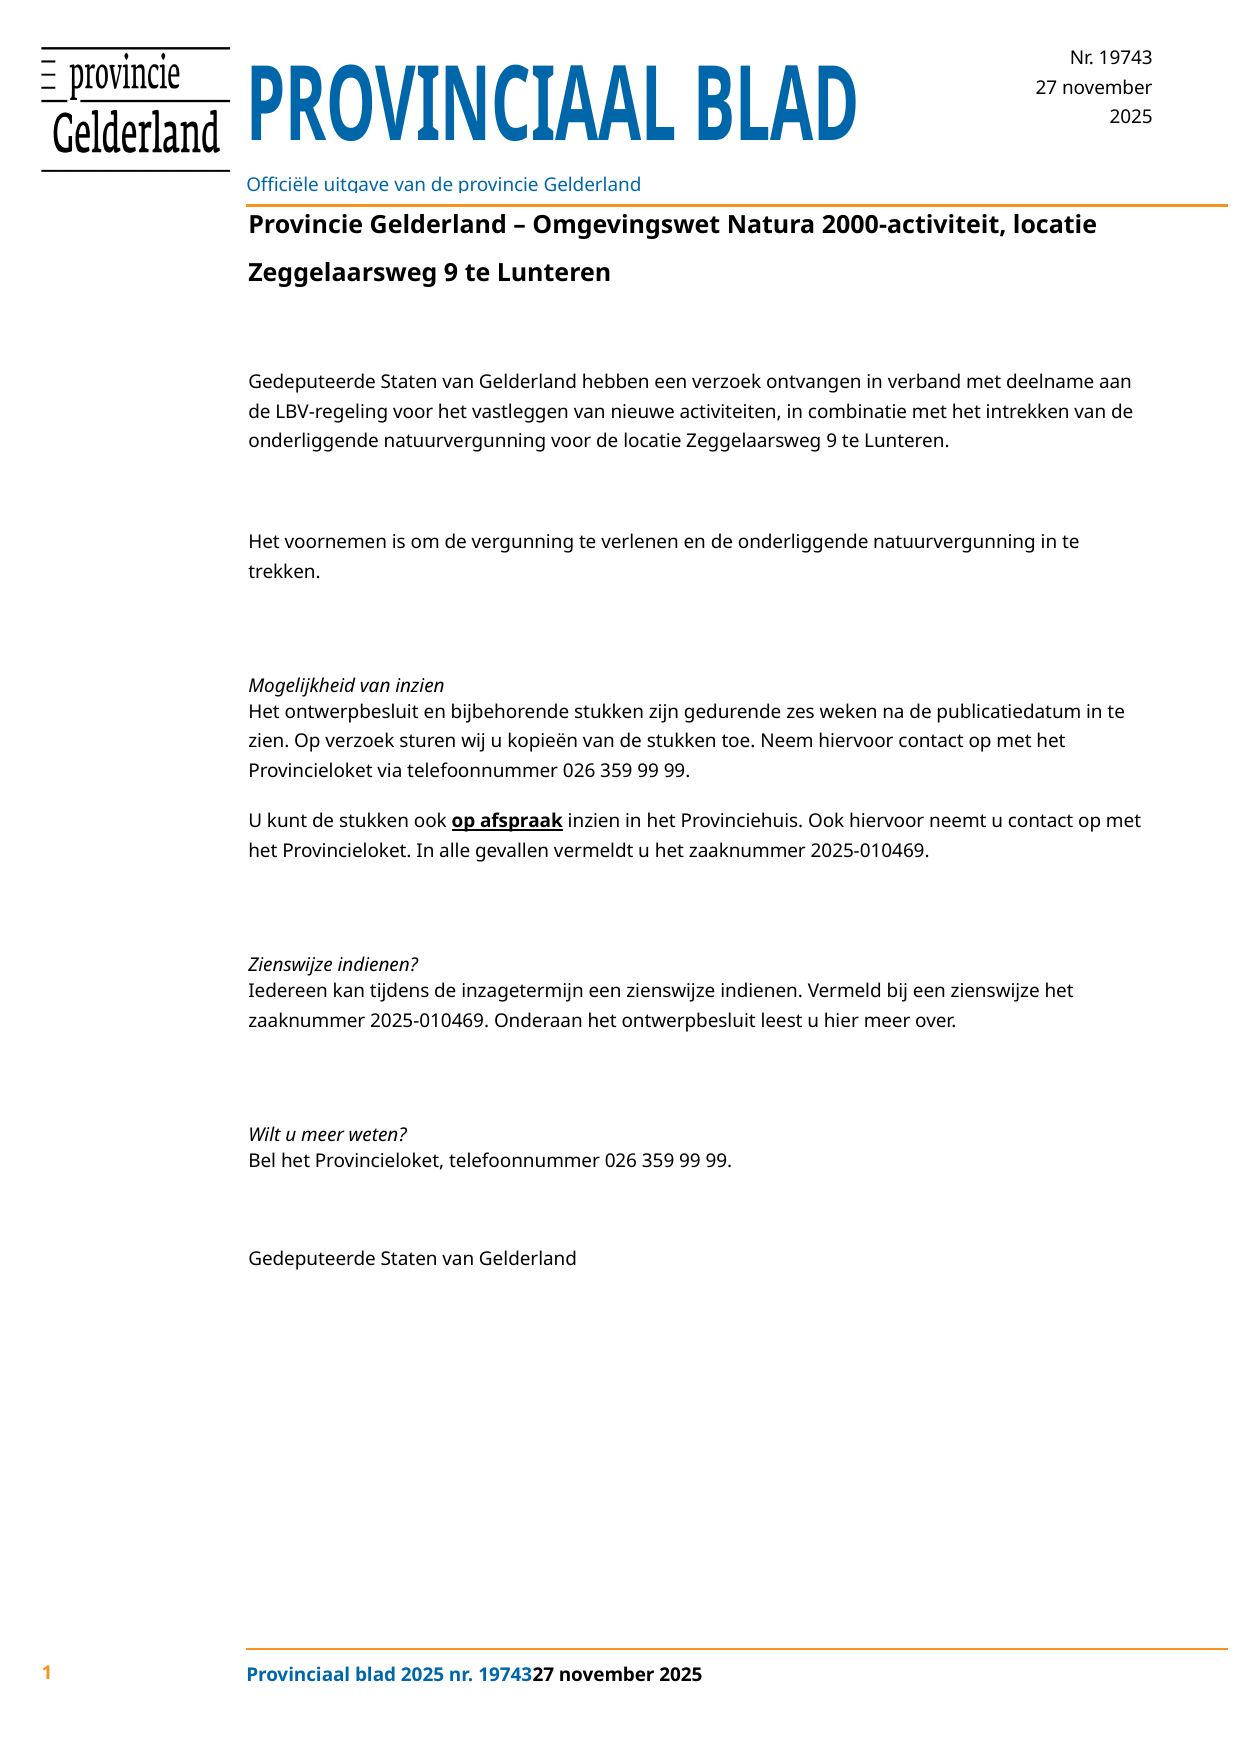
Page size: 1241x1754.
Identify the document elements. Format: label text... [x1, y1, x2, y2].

text Gedeputeerde Staten van Gelderland [248, 1245, 1152, 1271]
text Bel het Provincieloket, telefoonnummer 026 359 99 99. [248, 1147, 1152, 1173]
text Gedeputeerde Staten van Gelderland hebben een verzoek ontvangen in verband met deelname aan de LBV-regeling voor het vastleggen van nieuwe activiteiten, in combinatie met het intrekken van de onderliggende natuurvergunning voor de locatie Zeggelaarsweg 9 te Lunteren. [248, 368, 1152, 453]
text Zienswijze indienen? [248, 952, 1152, 977]
text Het ontwerpbesluit en bijbehorende stukken zijn gedurende zes weken na de publicatiedatum in te zien. Op verzoek sturen wij u kopieën van de stukken toe. Neem hiervoor contact op met het Provincieloket via telefoonnummer 026 359 99 99. [248, 698, 1152, 783]
text Het voornemen is om de vergunning te verlenen en de onderliggende natuurvergunning in te trekken. [248, 528, 1152, 584]
text U kunt de stukken ook op afspraak inzien in het Provinciehuis. Ook hiervoor neemt u contact op met het Provincieloket. In alle gevallen vermeldt u het zaaknummer 2025-010469. [248, 808, 1152, 863]
text Iedereen kan tijdens de inzagetermijn een zienswijze indienen. Vermeld bij een zienswijze het zaaknummer 2025-010469. Onderaan het ontwerpbesluit leest u hier meer over. [248, 977, 1152, 1033]
text Provincie Gelderland – Omgevingswet Natura 2000-activiteit, locatie Zeggelaarsweg 9 te Lunteren [248, 207, 1152, 288]
text Wilt u meer weten? [248, 1121, 1152, 1147]
picture [41, 47, 231, 172]
text Mogelijkheid van inzien [248, 672, 1152, 698]
